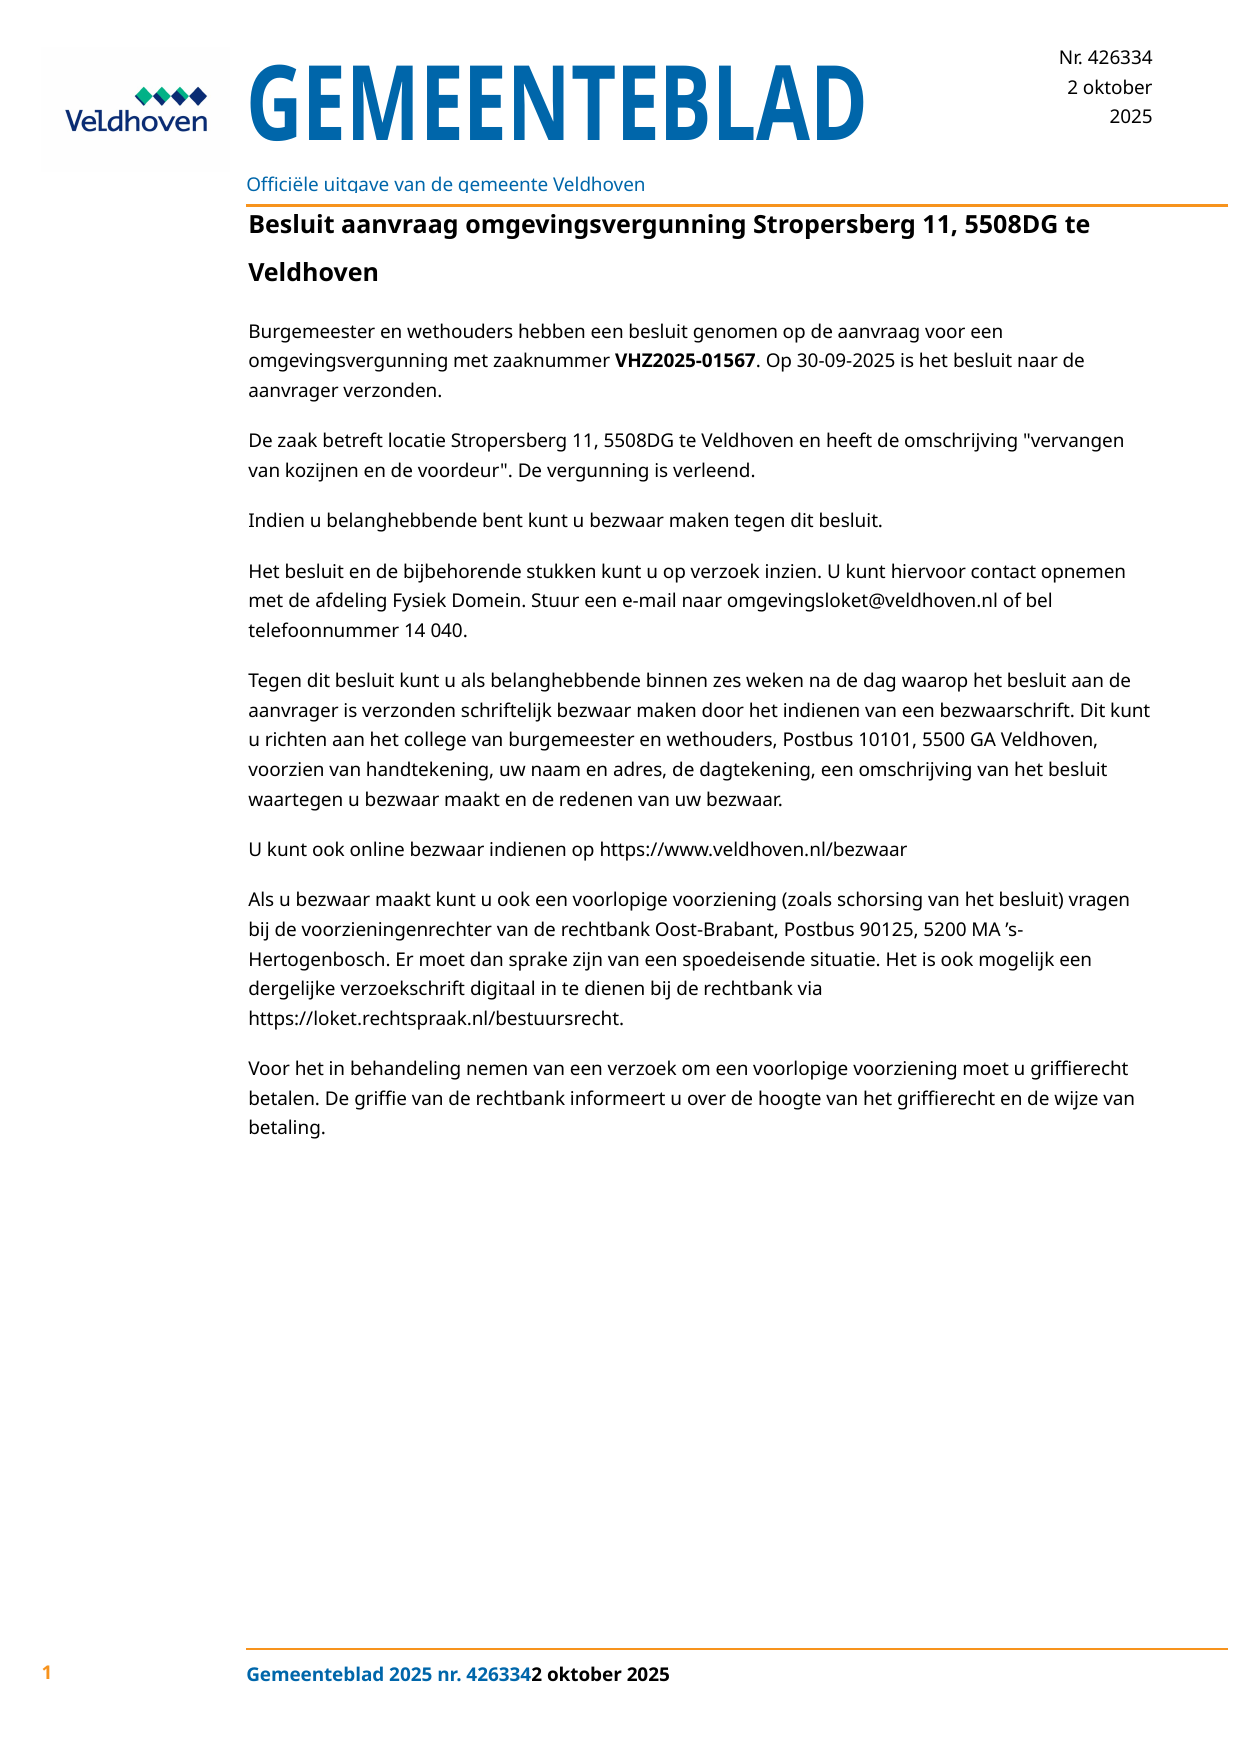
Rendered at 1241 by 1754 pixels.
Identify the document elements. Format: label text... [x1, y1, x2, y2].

text Besluit aanvraag omgevingsvergunning Stropersberg 11, 5508DG te Veldhoven [248, 207, 1152, 288]
text Het besluit en de bijbehorende stukken kunt u op verzoek inzien. U kunt hiervoor contact opnemen met de afdeling Fysiek Domein. Stuur een e-mail naar omgevingsloket@veldhoven.nl of bel telefoonnummer 14 040. [248, 558, 1152, 643]
text U kunt ook online bezwaar indienen op https://www.veldhoven.nl/bezwaar [248, 836, 1152, 862]
text Als u bezwaar maakt kunt u ook een voorlopige voorziening (zoals schorsing van het besluit) vragen bij de voorzieningenrechter van de rechtbank Oost-Brabant, Postbus 90125, 5200 MA ’s-Hertogenbosch. Er moet dan sprake zijn van een spoedeisende situatie. Het is ook mogelijk een dergelijke verzoekschrift digitaal in te dienen bij de rechtbank via https://loket.rechtspraak.nl/bestuursrecht. [248, 887, 1152, 1031]
text Voor het in behandeling nemen van een verzoek om een voorlopige voorziening moet u griffierecht betalen. De griffie van de rechtbank informeert u over de hoogte van het griffierecht en de wijze van betaling. [248, 1055, 1152, 1140]
text Burgemeester en wethouders hebben een besluit genomen op de aanvraag voor een omgevingsvergunning met zaaknummer VHZ2025-01567. Op 30-09-2025 is het besluit naar de aanvrager verzonden. [248, 318, 1152, 403]
text De zaak betreft locatie Stropersberg 11, 5508DG te Veldhoven en heeft de omschrijving "vervangen van kozijnen en de voordeur". De vergunning is verleend. [248, 427, 1152, 483]
text Indien u belanghebbende bent kunt u bezwaar maken tegen dit besluit. [248, 507, 1152, 533]
text Tegen dit besluit kunt u als belanghebbende binnen zes weken na de dag waarop het besluit aan de aanvrager is verzonden schriftelijk bezwaar maken door het indienen van een bezwaarschrift. Dit kunt u richten aan het college van burgemeester en wethouders, Postbus 10101, 5500 GA Veldhoven, voorzien van handtekening, uw naam en adres, de dagtekening, een omschrijving van het besluit waartegen u bezwaar maakt en de redenen van uw bezwaar. [248, 667, 1152, 812]
picture [41, 47, 231, 172]
